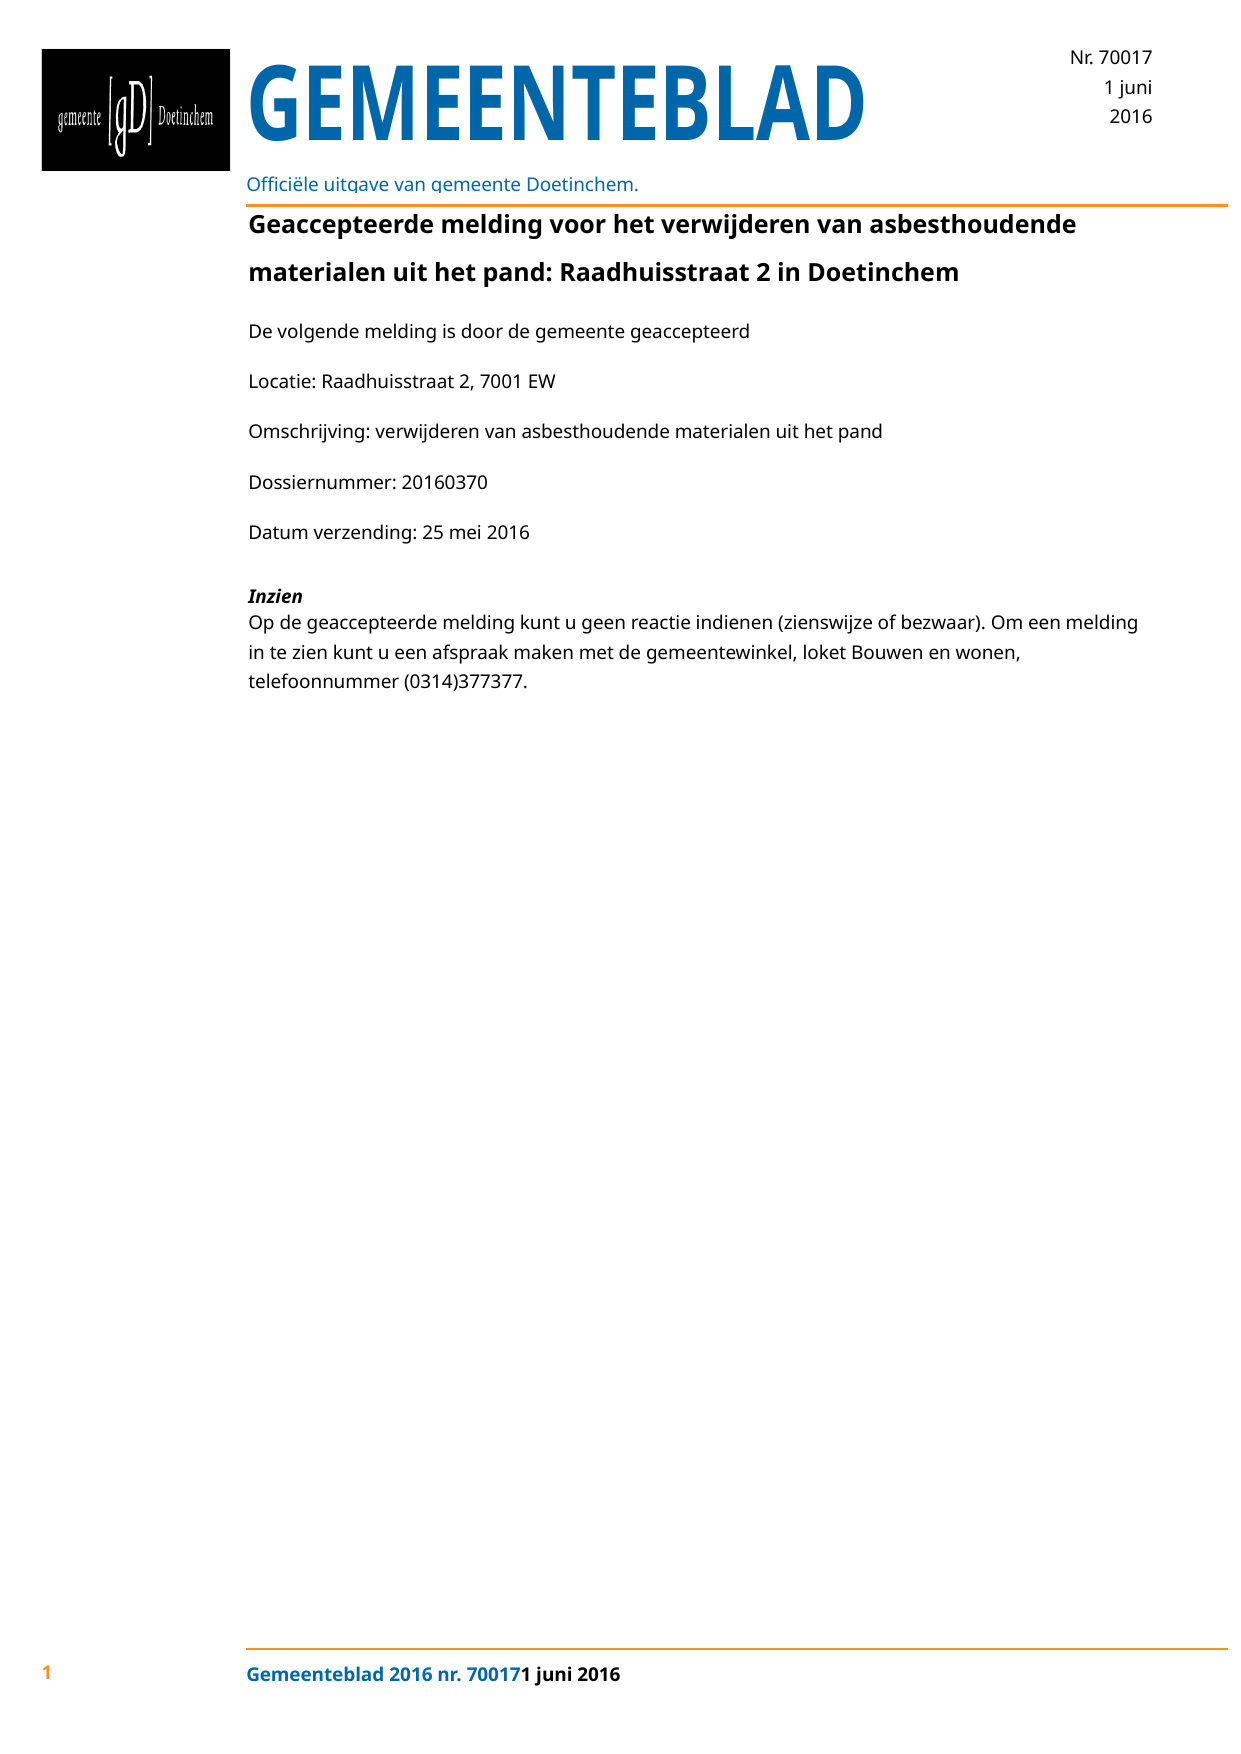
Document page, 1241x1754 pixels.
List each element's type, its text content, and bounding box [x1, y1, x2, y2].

picture [41, 47, 231, 172]
text Omschrijving: verwijderen van asbesthoudende materialen uit het pand [248, 419, 1152, 444]
text Dossiernummer: 20160370 [248, 469, 1152, 495]
text Locatie: Raadhuisstraat 2, 7001 EW [248, 368, 1152, 394]
text Inzien [248, 583, 1152, 609]
text Geaccepteerde melding voor het verwijderen van asbesthoudende materialen uit het pand: Raadhuisstraat 2 in Doetinchem [248, 207, 1152, 288]
text Op de geaccepteerde melding kunt u geen reactie indienen (zienswijze of bezwaar). Om een melding in te zien kunt u een afspraak maken met de gemeentewinkel, loket Bouwen en wonen, telefoonnummer (0314)377377. [248, 609, 1152, 694]
text Datum verzending: 25 mei 2016 [248, 519, 1152, 545]
text De volgende melding is door de gemeente geaccepteerd [248, 318, 1152, 344]
